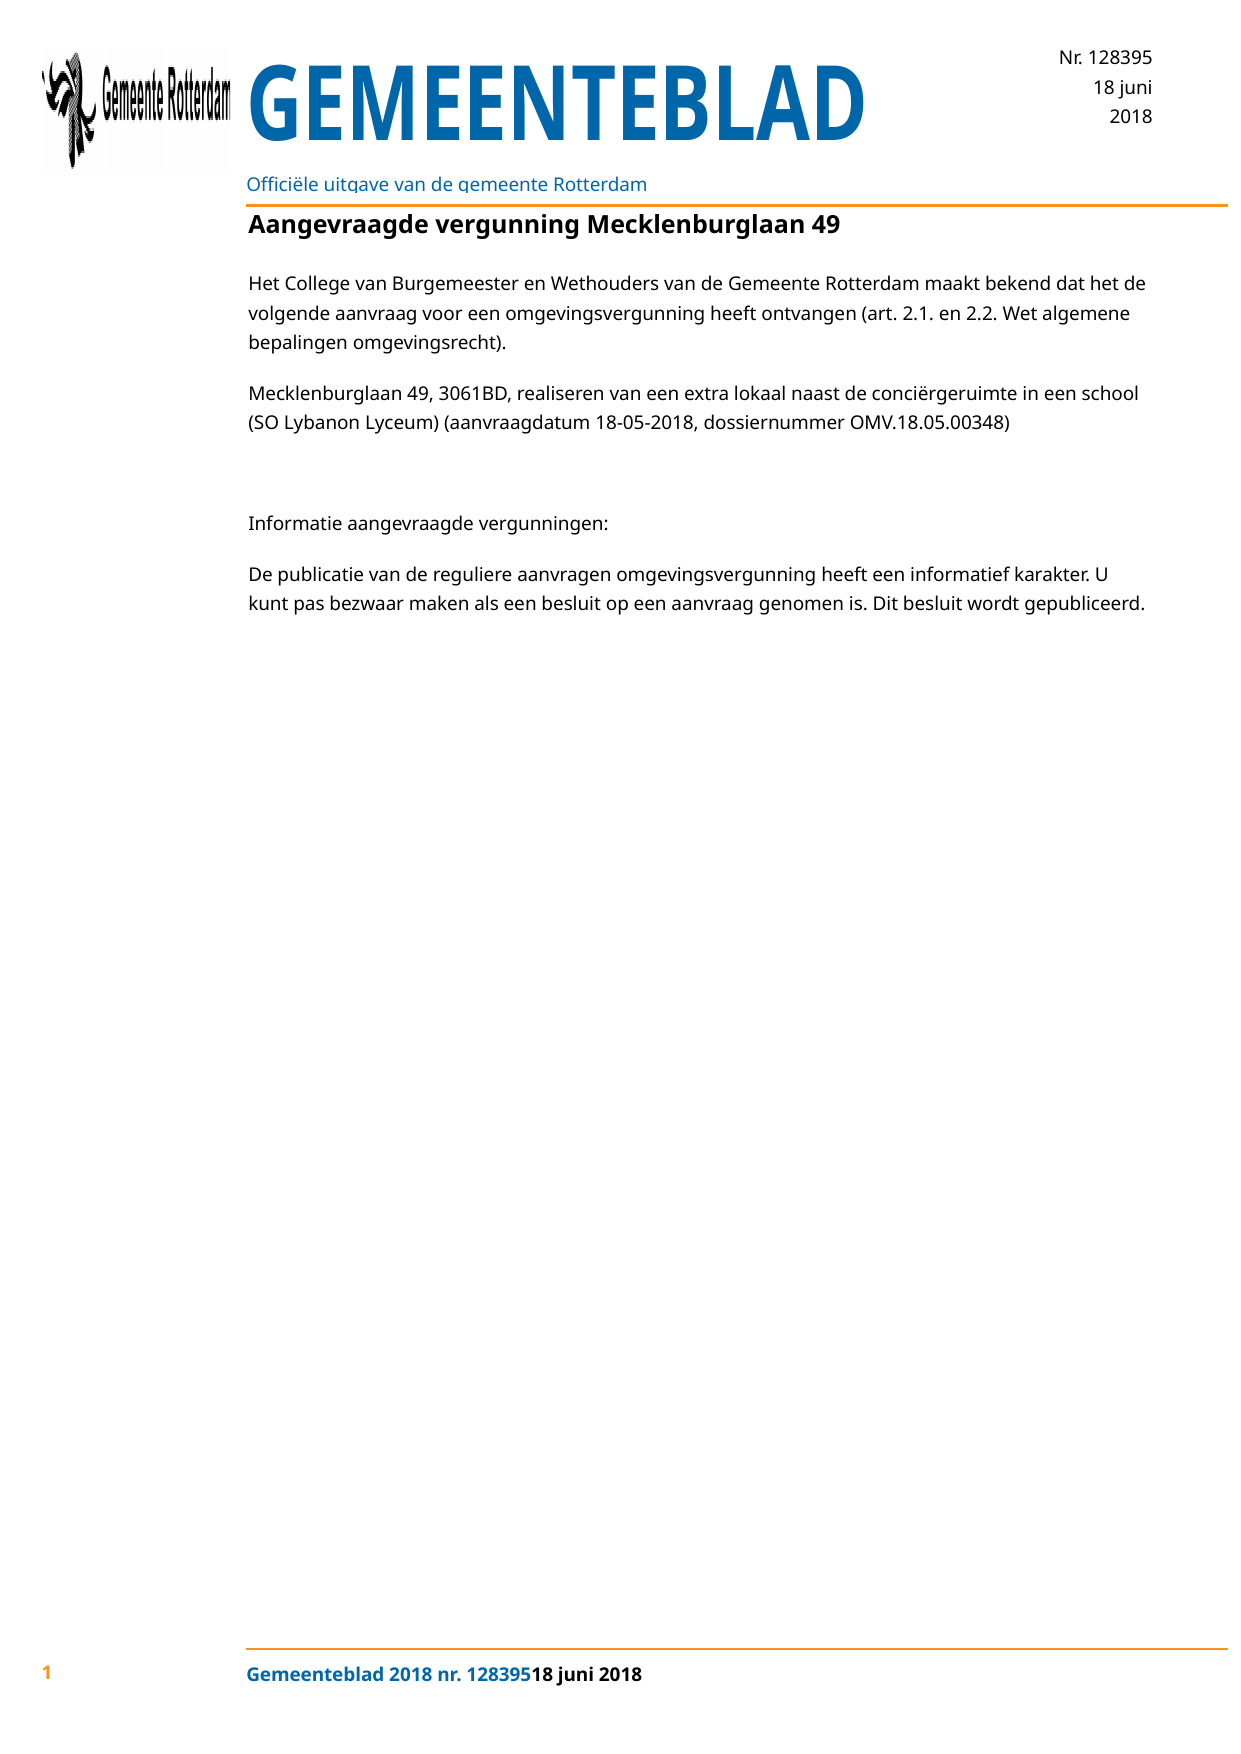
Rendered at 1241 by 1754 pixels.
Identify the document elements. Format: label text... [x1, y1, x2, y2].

text Mecklenburglaan 49, 3061BD, realiseren van een extra lokaal naast de conciërgeruimte in een school (SO Lybanon Lyceum) (aanvraagdatum 18-05-2018, dossiernummer OMV.18.05.00348) [248, 380, 1152, 435]
text Aangevraagde vergunning Mecklenburglaan 49 [248, 207, 1152, 241]
text Informatie aangevraagde vergunningen: [248, 510, 1152, 536]
picture [41, 47, 231, 172]
text De publicatie van de reguliere aanvragen omgevingsvergunning heeft een informatief karakter. U kunt pas bezwaar maken als een besluit op een aanvraag genomen is. Dit besluit wordt gepubliceerd. [248, 561, 1152, 616]
text Het College van Burgemeester en Wethouders van de Gemeente Rotterdam maakt bekend dat het de volgende aanvraag voor een omgevingsvergunning heeft ontvangen (art. 2.1. en 2.2. Wet algemene bepalingen omgevingsrecht). [248, 270, 1152, 355]
